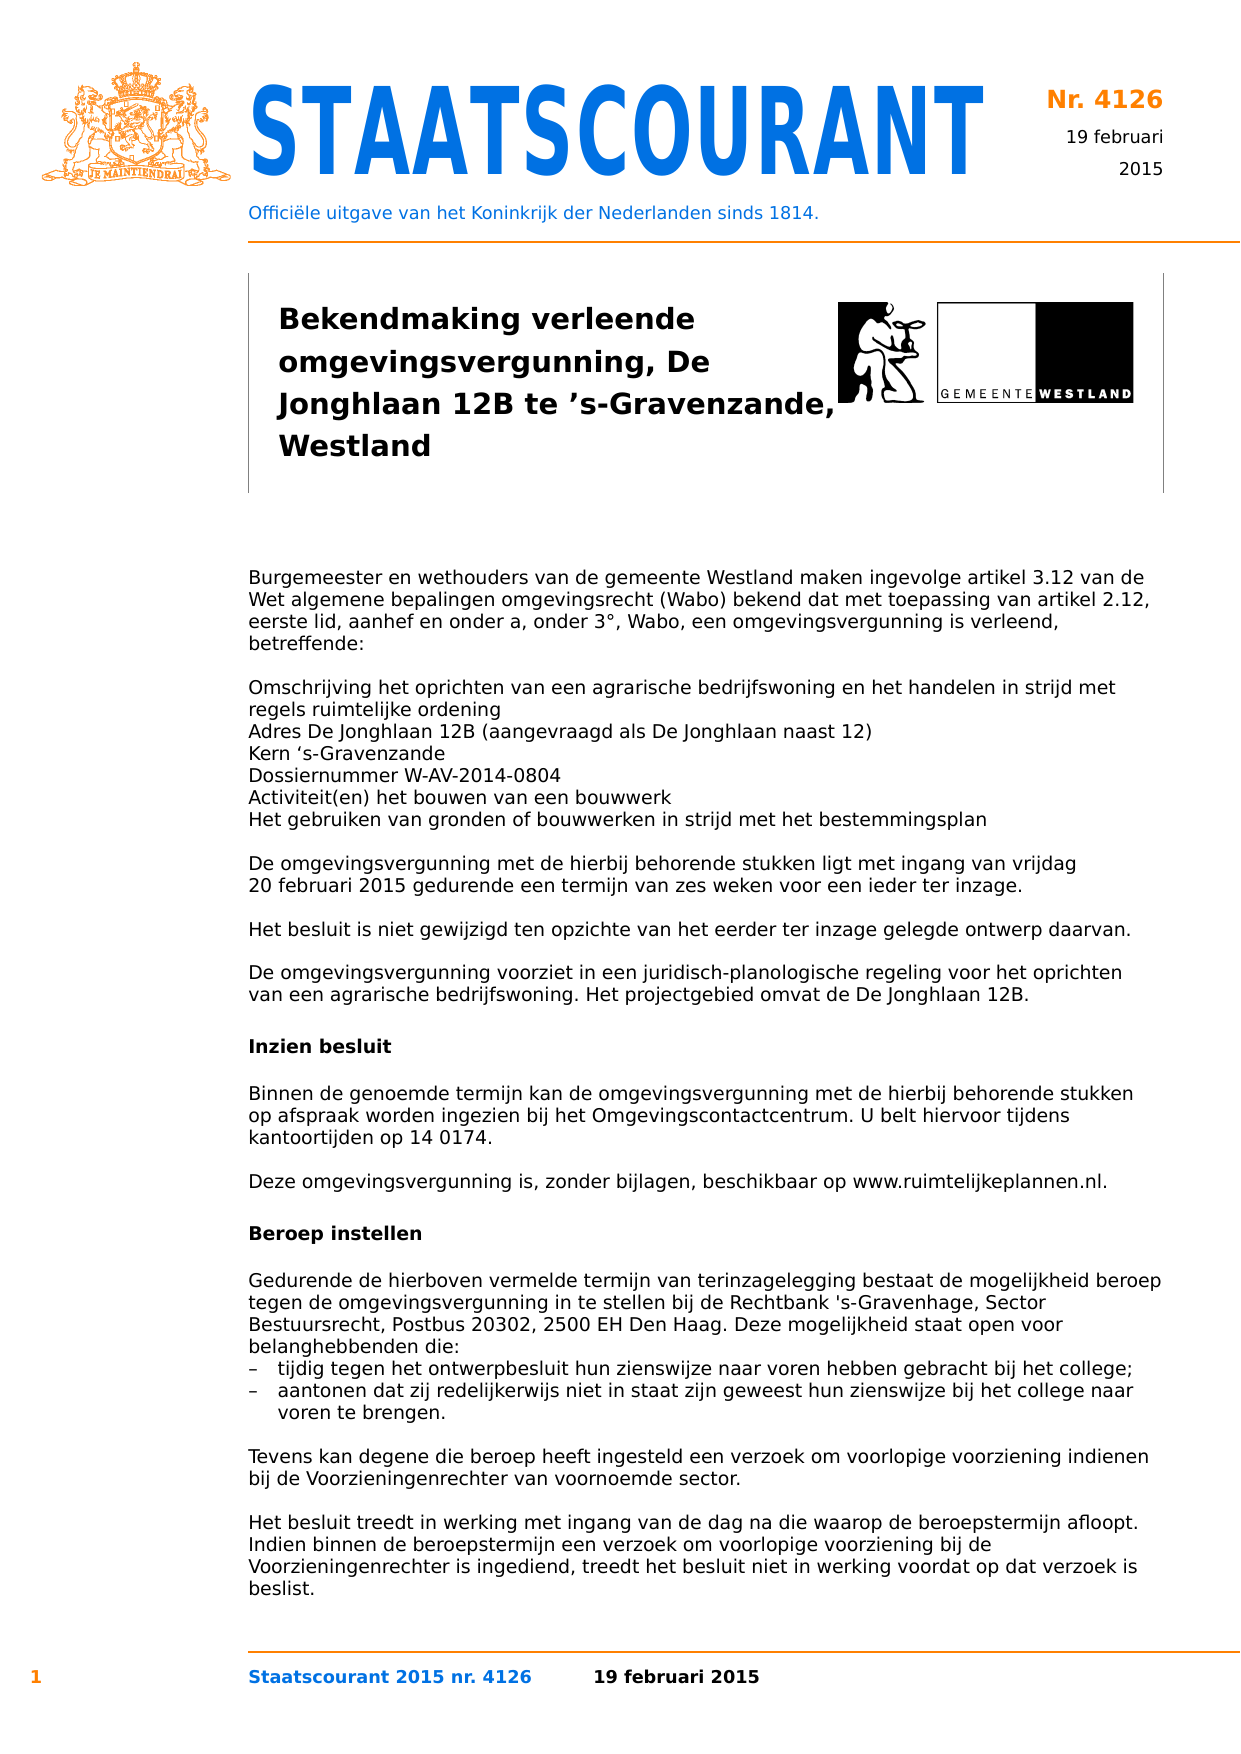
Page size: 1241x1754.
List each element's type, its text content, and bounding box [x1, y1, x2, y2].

text De omgevingsvergunning met de hierbij behorende stukken ligt met ingang van vrijdag 20 februari 2015 gedurende een termijn van zes weken voor een ieder ter inzage. [248, 853, 1163, 897]
text Het besluit is niet gewijzigd ten opzichte van het eerder ter inzage gelegde ontwerp daarvan. [248, 918, 1163, 940]
text – tijdig tegen het ontwerpbesluit hun zienswijze naar voren hebben gebracht bij het college; [248, 1358, 1163, 1380]
text Omschrijving het oprichten van een agrarische bedrijfswoning en het handelen in strijd met [248, 677, 1163, 699]
table_header Nr. 4126 [998, 62, 1240, 121]
text Activiteit(en) het bouwen van een bouwwerk [248, 787, 1163, 809]
text – aantonen dat zij redelijkerwijs niet in staat zijn geweest hun zienswijze bij het college naar voren te brengen. [248, 1380, 1163, 1424]
subtitle Bekendmaking verleende omgevingsvergunning, De Jonghlaan 12B te ’s-Gravenzande, Westland [249, 273, 1163, 493]
text Kern ‘s-Gravenzande [248, 743, 1163, 765]
text Gedurende de hierboven vermelde termijn van terinzagelegging bestaat de mogelijkheid beroep tegen de omgevingsvergunning in te stellen bij de Rechtbank 's-Gravenhage, Sector Bestuursrecht, Postbus 20302, 2500 EH Den Haag. Deze mogelijkheid staat open voor belanghebbenden die: [248, 1270, 1163, 1358]
text Binnen de genoemde termijn kan de omgevingsvergunning met de hierbij behorende stukken op afspraak worden ingezien bij het Omgevingscontactcentrum. U belt hiervoor tijdens kantoortijden op 14 0174. [248, 1083, 1163, 1149]
table_header STAATSCOURANT [248, 62, 998, 203]
text Tevens kan degene die beroep heeft ingesteld een verzoek om voorlopige voorziening indienen bij de Voorzieningenrechter van voornoemde sector. [248, 1446, 1163, 1490]
picture [41, 62, 231, 186]
subtitle Beroep instellen [248, 1223, 1163, 1245]
text Deze omgevingsvergunning is, zonder bijlagen, beschikbaar op www.ruimtelijkeplannen.nl. [248, 1171, 1163, 1193]
text Adres De Jonghlaan 12B (aangevraagd als De Jonghlaan naast 12) [248, 721, 1163, 743]
picture [838, 302, 1134, 403]
text Het besluit treedt in werking met ingang van de dag na die waarop de beroepstermijn afloopt. Indien binnen de beroepstermijn een verzoek om voorlopige voorziening bij de Voorzieningenrechter is ingediend, treedt het besluit niet in werking voordat op dat verzoek is beslist. [248, 1512, 1163, 1599]
subtitle Inzien besluit [248, 1036, 1163, 1058]
table_header [25, 62, 248, 241]
table_cell 2015 [998, 153, 1240, 203]
text Het gebruiken van gronden of bouwwerken in strijd met het bestemmingsplan [248, 809, 1163, 831]
text De omgevingsvergunning voorziet in een juridisch-planologische regeling voor het oprichten van een agrarische bedrijfswoning. Het projectgebied omvat de De Jonghlaan 12B. [248, 962, 1163, 1006]
text Burgemeester en wethouders van de gemeente Westland maken ingevolge artikel 3.12 van de Wet algemene bepalingen omgevingsrecht (Wabo) bekend dat met toepassing van artikel 2.12, eerste lid, aanhef en onder a, onder 3°, Wabo, een omgevingsvergunning is verleend, betreffende: [248, 567, 1163, 655]
table_cell 19 februari [998, 121, 1240, 153]
table_cell Officiële uitgave van het Koninkrijk der Nederlanden sinds 1814. [248, 203, 1240, 241]
text regels ruimtelijke ordening [248, 699, 1163, 721]
text Dossiernummer W-AV-2014-0804 [248, 765, 1163, 787]
